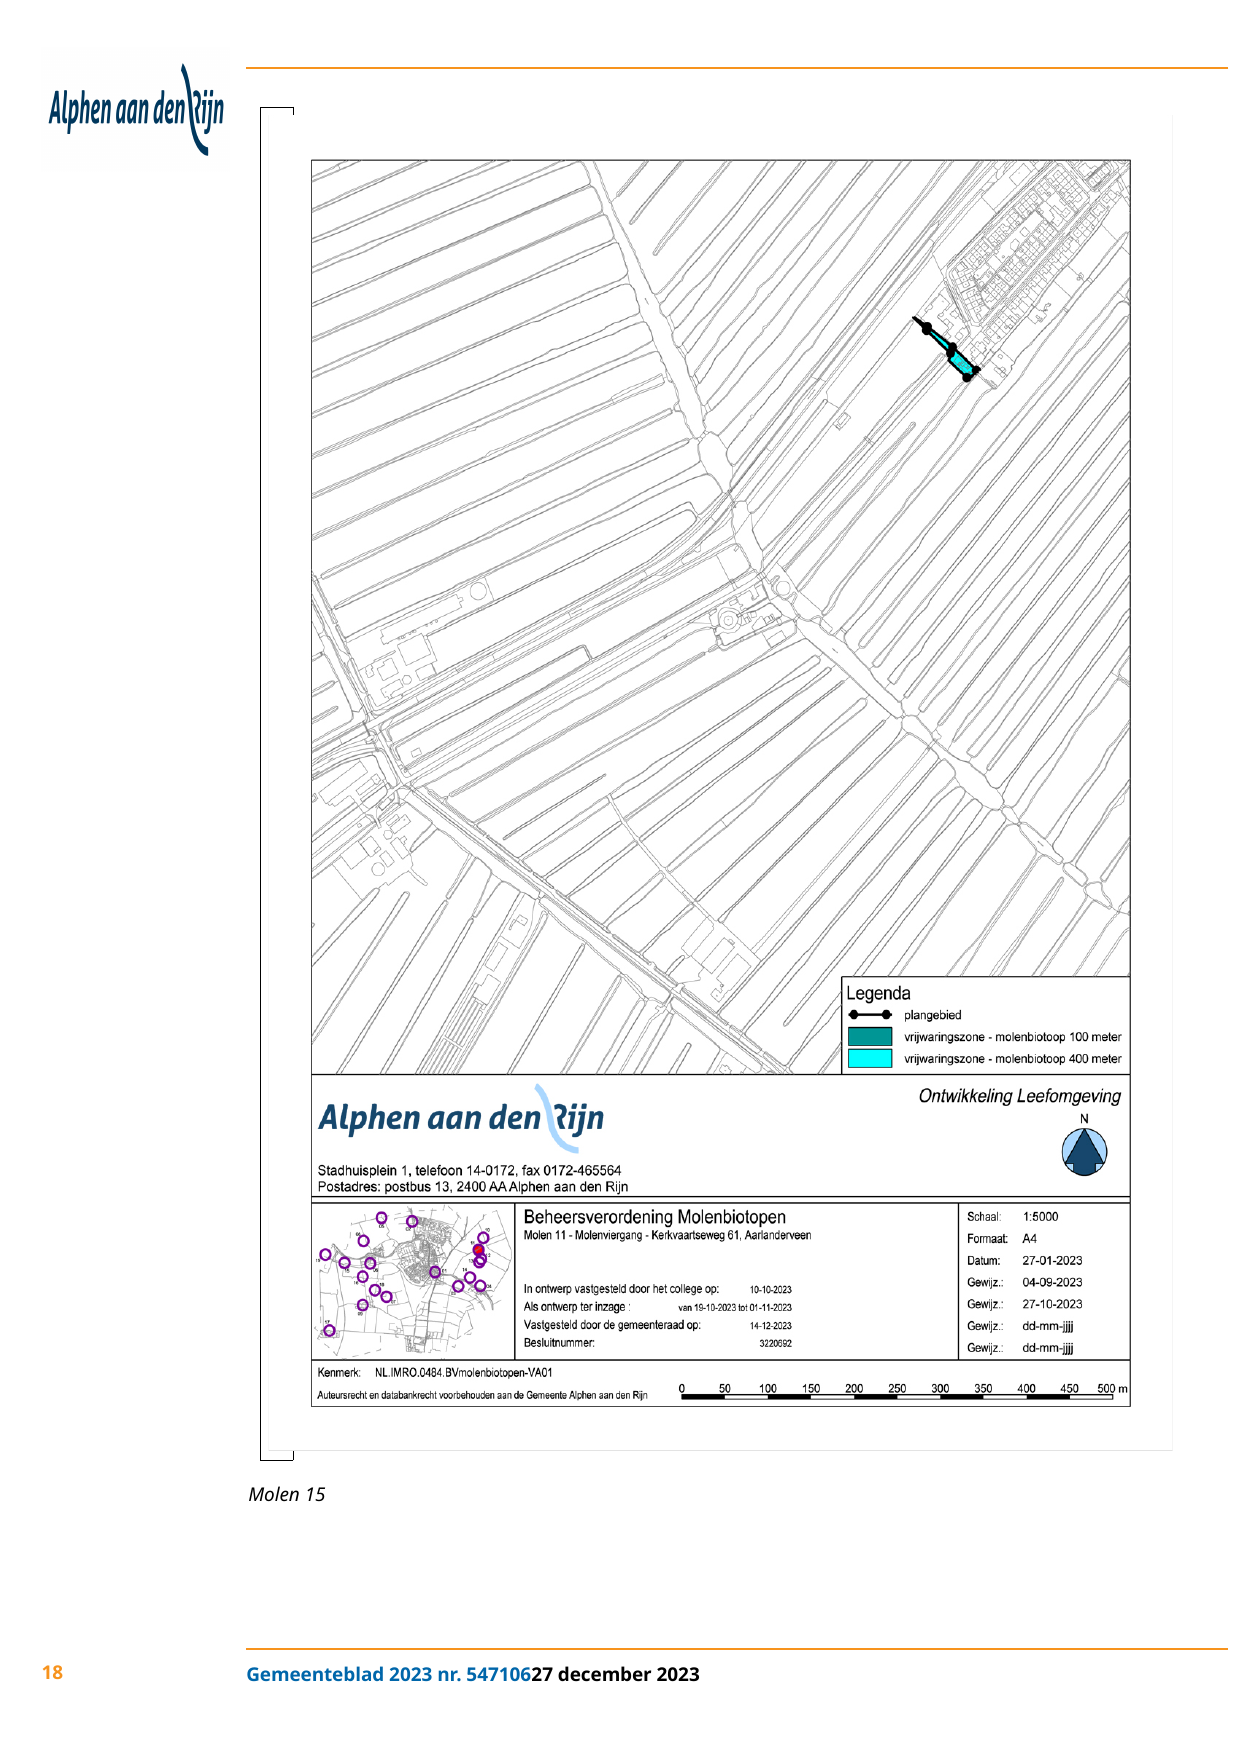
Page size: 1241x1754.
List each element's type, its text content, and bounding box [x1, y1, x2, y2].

text Molen 15 [248, 1481, 1152, 1507]
picture [268, 115, 1173, 1451]
picture [41, 47, 231, 172]
